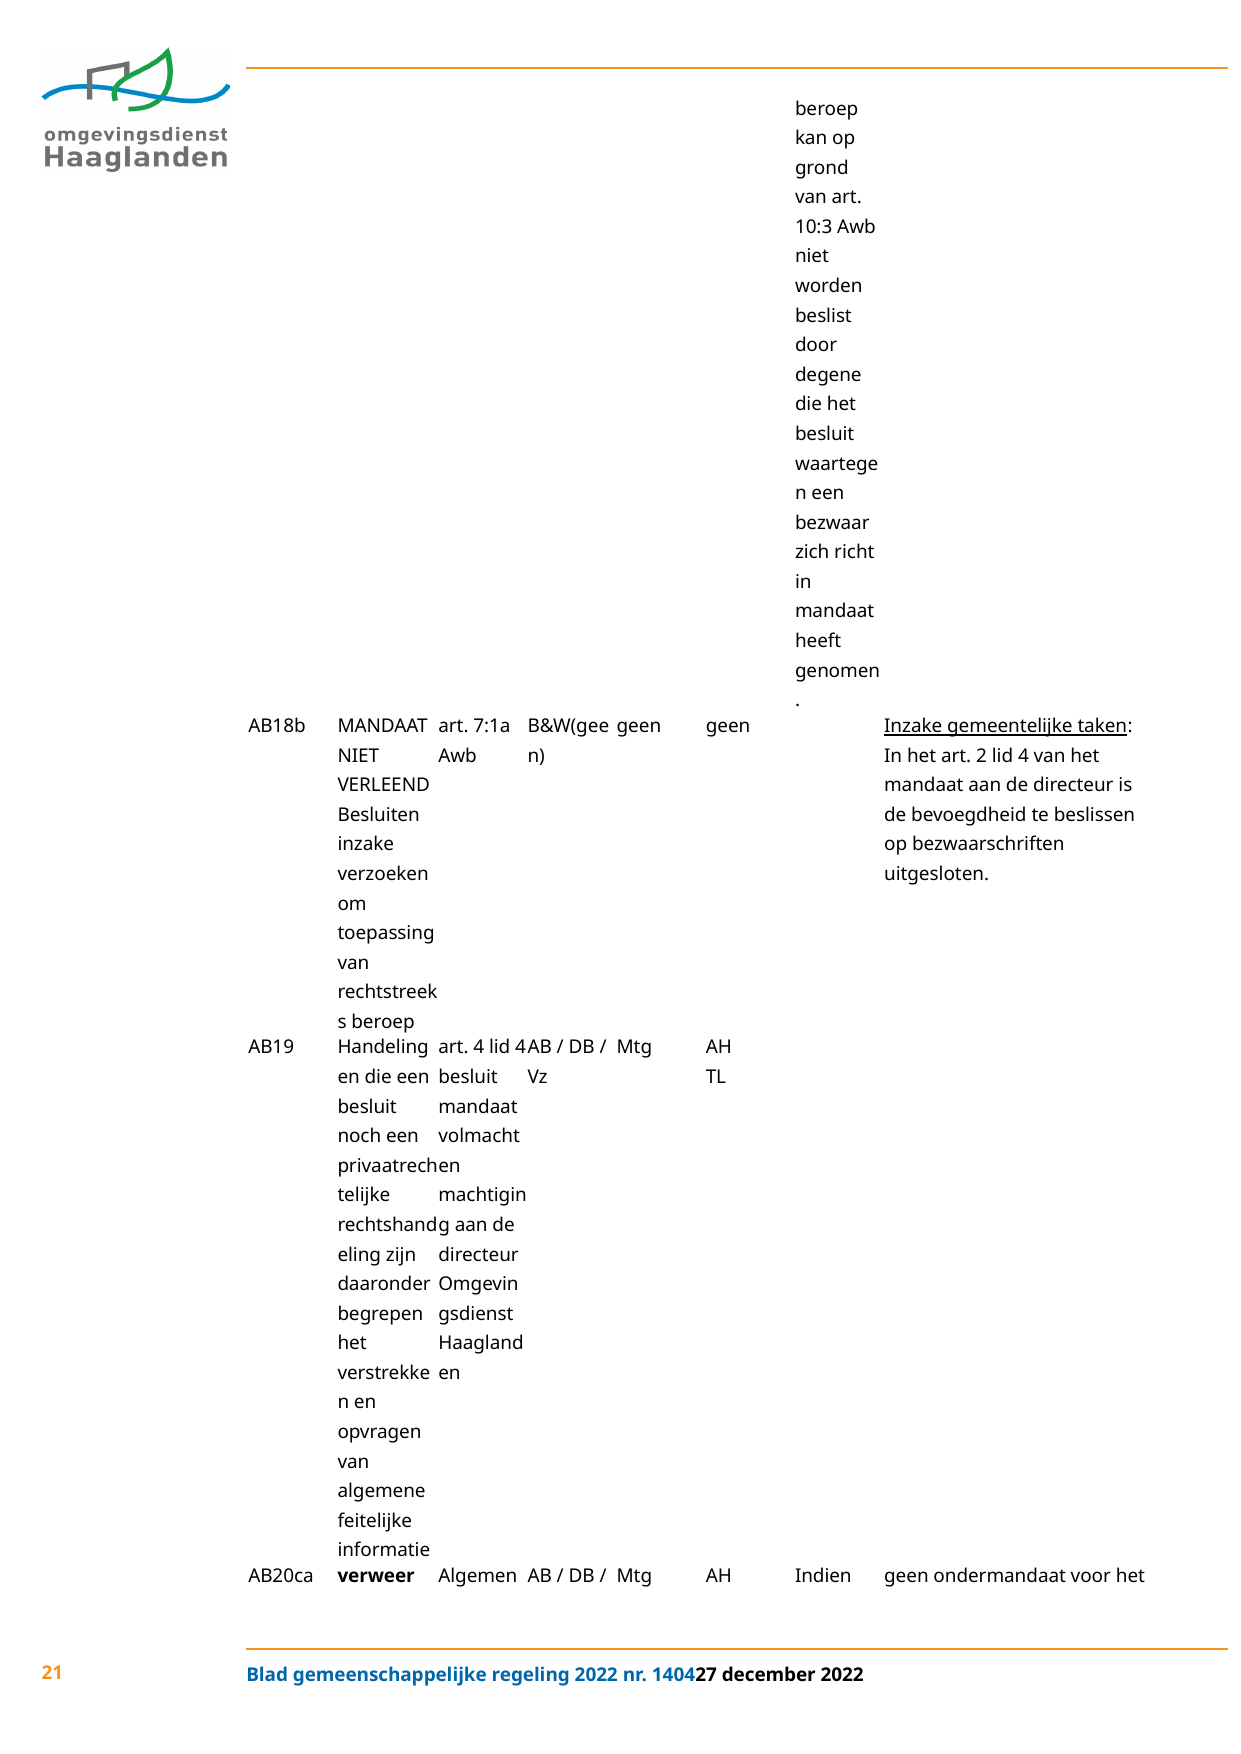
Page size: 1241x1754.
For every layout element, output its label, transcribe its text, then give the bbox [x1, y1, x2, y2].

table_cell art. 4 lid 4 besluit mandaat volmacht en machtiging aan de directeur Omgevingsdienst Haaglanden [438, 1034, 527, 1562]
picture [41, 47, 231, 172]
table_cell [884, 1034, 1152, 1562]
table_cell AH TL [706, 1034, 795, 1562]
table_cell Indien [795, 1563, 884, 1588]
table_cell AB18b [248, 712, 337, 1034]
table_cell [248, 95, 337, 712]
table_cell [616, 95, 706, 712]
table_cell Algemen [438, 1563, 527, 1588]
table_cell Mtg [616, 1563, 706, 1588]
table_cell Mtg [616, 1034, 706, 1562]
table_cell [706, 95, 795, 712]
table_cell AB / DB / [527, 1563, 616, 1588]
table_cell MANDAAT NIET VERLEEND Besluiten inzake verzoeken om toepassing van rechtstreeks beroep [337, 712, 438, 1034]
table_cell verweer [337, 1563, 438, 1588]
table_cell geen [706, 712, 795, 1034]
table_cell AB20ca [248, 1563, 337, 1588]
table_cell AB19 [248, 1034, 337, 1562]
table_cell [527, 95, 616, 712]
table_cell art. 7:1a Awb [438, 712, 527, 1034]
table_cell beroep kan op grond van art. 10:3 Awb niet worden beslist door degene die het besluit waartegen een bezwaar zich richt in mandaat heeft genomen. [795, 95, 884, 712]
table_cell [884, 95, 1152, 712]
table_cell B&W(geen) [527, 712, 616, 1034]
table_cell geen ondermandaat voor het [884, 1563, 1152, 1588]
table_cell [337, 95, 438, 712]
table_cell geen [616, 712, 706, 1034]
table_cell [795, 712, 884, 1034]
table_cell AB / DB / Vz [527, 1034, 616, 1562]
table_cell Inzake gemeentelijke taken: In het art. 2 lid 4 van het mandaat aan de directeur is de bevoegdheid te beslissen op bezwaarschriften uitgesloten. [884, 712, 1152, 1034]
table_cell [795, 1034, 884, 1562]
table_cell Handelingen die een besluit noch een privaatrechtelijke rechtshandeling zijn daaronder begrepen het verstrekken en opvragen van algemene feitelijke informatie [337, 1034, 438, 1562]
table_cell AH [706, 1563, 795, 1588]
table_cell [438, 95, 527, 712]
